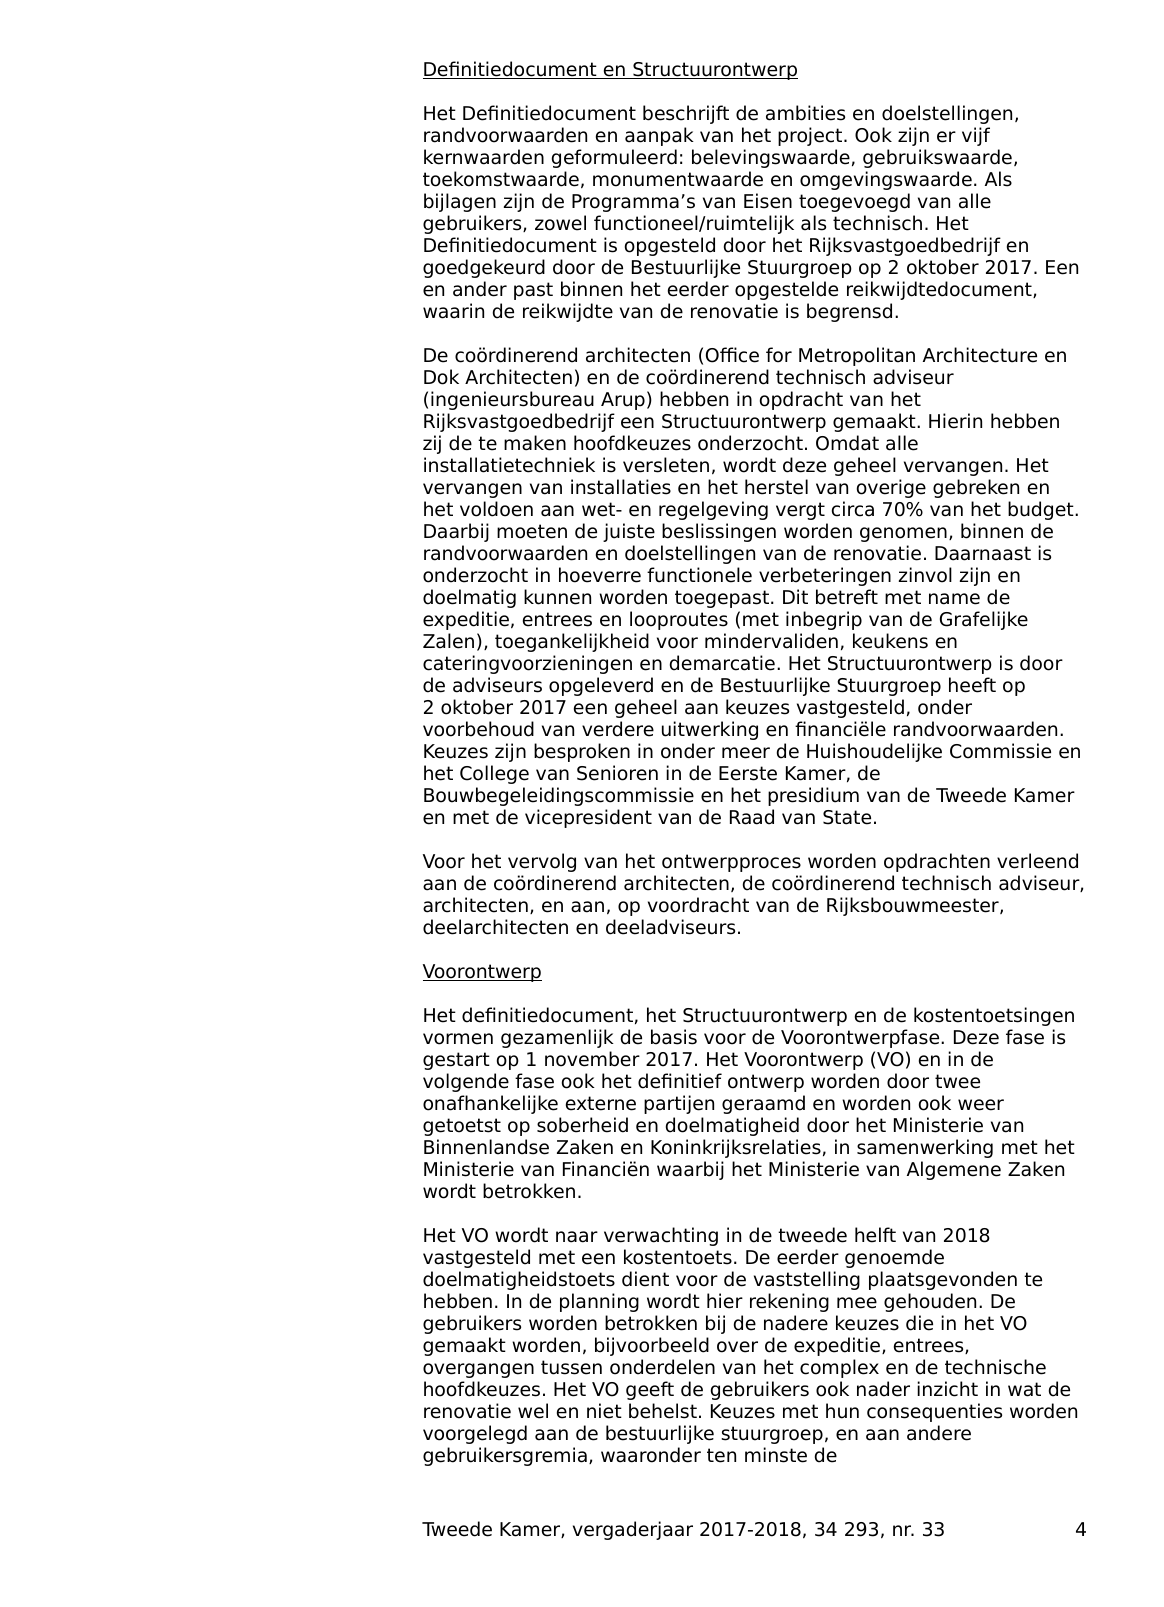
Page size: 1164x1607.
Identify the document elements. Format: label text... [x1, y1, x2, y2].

text De coördinerend architecten (Office for Metropolitan Architecture en Dok Architecten) en de coördinerend technisch adviseur (ingenieursbureau Arup) hebben in opdracht van het Rijksvastgoedbedrijf een Structuurontwerp gemaakt. Hierin hebben zij de te maken hoofdkeuzes onderzocht. Omdat alle installatietechniek is versleten, wordt deze geheel vervangen. Het vervangen van installaties en het herstel van overige gebreken en het voldoen aan wet- en regelgeving vergt circa 70% van het budget. Daarbij moeten de juiste beslissingen worden genomen, binnen de randvoorwaarden en doelstellingen van de renovatie. Daarnaast is onderzocht in hoeverre functionele verbeteringen zinvol zijn en doelmatig kunnen worden toegepast. Dit betreft met name de expeditie, entrees en looproutes (met inbegrip van de Grafelijke Zalen), toegankelijkheid voor mindervaliden, keukens en cateringvoorzieningen en demarcatie. Het Structuurontwerp is door de adviseurs opgeleverd en de Bestuurlijke Stuurgroep heeft op 2 oktober 2017 een geheel aan keuzes vastgesteld, onder voorbehoud van verdere uitwerking en financiële randvoorwaarden. Keuzes zijn besproken in onder meer de Huishoudelijke Commissie en het College van Senioren in de Eerste Kamer, de Bouwbegeleidingscommissie en het presidium van de Tweede Kamer en met de vicepresident van de Raad van State. [422, 345, 1087, 829]
text Voor het vervolg van het ontwerpproces worden opdrachten verleend aan de coördinerend architecten, de coördinerend technisch adviseur, architecten, en aan, op voordracht van de Rijksbouwmeester, deelarchitecten en deeladviseurs. [422, 851, 1087, 939]
text Het Definitiedocument beschrijft de ambities en doelstellingen, randvoorwaarden en aanpak van het project. Ook zijn er vijf kernwaarden geformuleerd: belevingswaarde, gebruikswaarde, toekomstwaarde, monumentwaarde en omgevingswaarde. Als bijlagen zijn de Programma’s van Eisen toegevoegd van alle gebruikers, zowel functioneel/ruimtelijk als technisch. Het Definitiedocument is opgesteld door het Rijksvastgoedbedrijf en goedgekeurd door de Bestuurlijke Stuurgroep op 2 oktober 2017. Een en ander past binnen het eerder opgestelde reikwijdtedocument, waarin de reikwijdte van de renovatie is begrensd. [422, 103, 1087, 323]
subtitle Voorontwerp [422, 961, 1087, 983]
text Het VO wordt naar verwachting in de tweede helft van 2018 vastgesteld met een kostentoets. De eerder genoemde doelmatigheidstoets dient voor de vaststelling plaatsgevonden te hebben. In de planning wordt hier rekening mee gehouden. De gebruikers worden betrokken bij de nadere keuzes die in het VO gemaakt worden, bijvoorbeeld over de expeditie, entrees, overgangen tussen onderdelen van het complex en de technische hoofdkeuzes. Het VO geeft de gebruikers ook nader inzicht in wat de renovatie wel en niet behelst. Keuzes met hun consequenties worden voorgelegd aan de bestuurlijke stuurgroep, en aan andere gebruikersgremia, waaronder ten minste de [422, 1225, 1087, 1467]
text Het definitiedocument, het Structuurontwerp en de kostentoetsingen vormen gezamenlijk de basis voor de Voorontwerpfase. Deze fase is gestart op 1 november 2017. Het Voorontwerp (VO) en in de volgende fase ook het definitief ontwerp worden door twee onafhankelijke externe partijen geraamd en worden ook weer getoetst op soberheid en doelmatigheid door het Ministerie van Binnenlandse Zaken en Koninkrijksrelaties, in samenwerking met het Ministerie van Financiën waarbij het Ministerie van Algemene Zaken wordt betrokken. [422, 1005, 1087, 1203]
subtitle Definitiedocument en Structuurontwerp [422, 59, 1087, 81]
